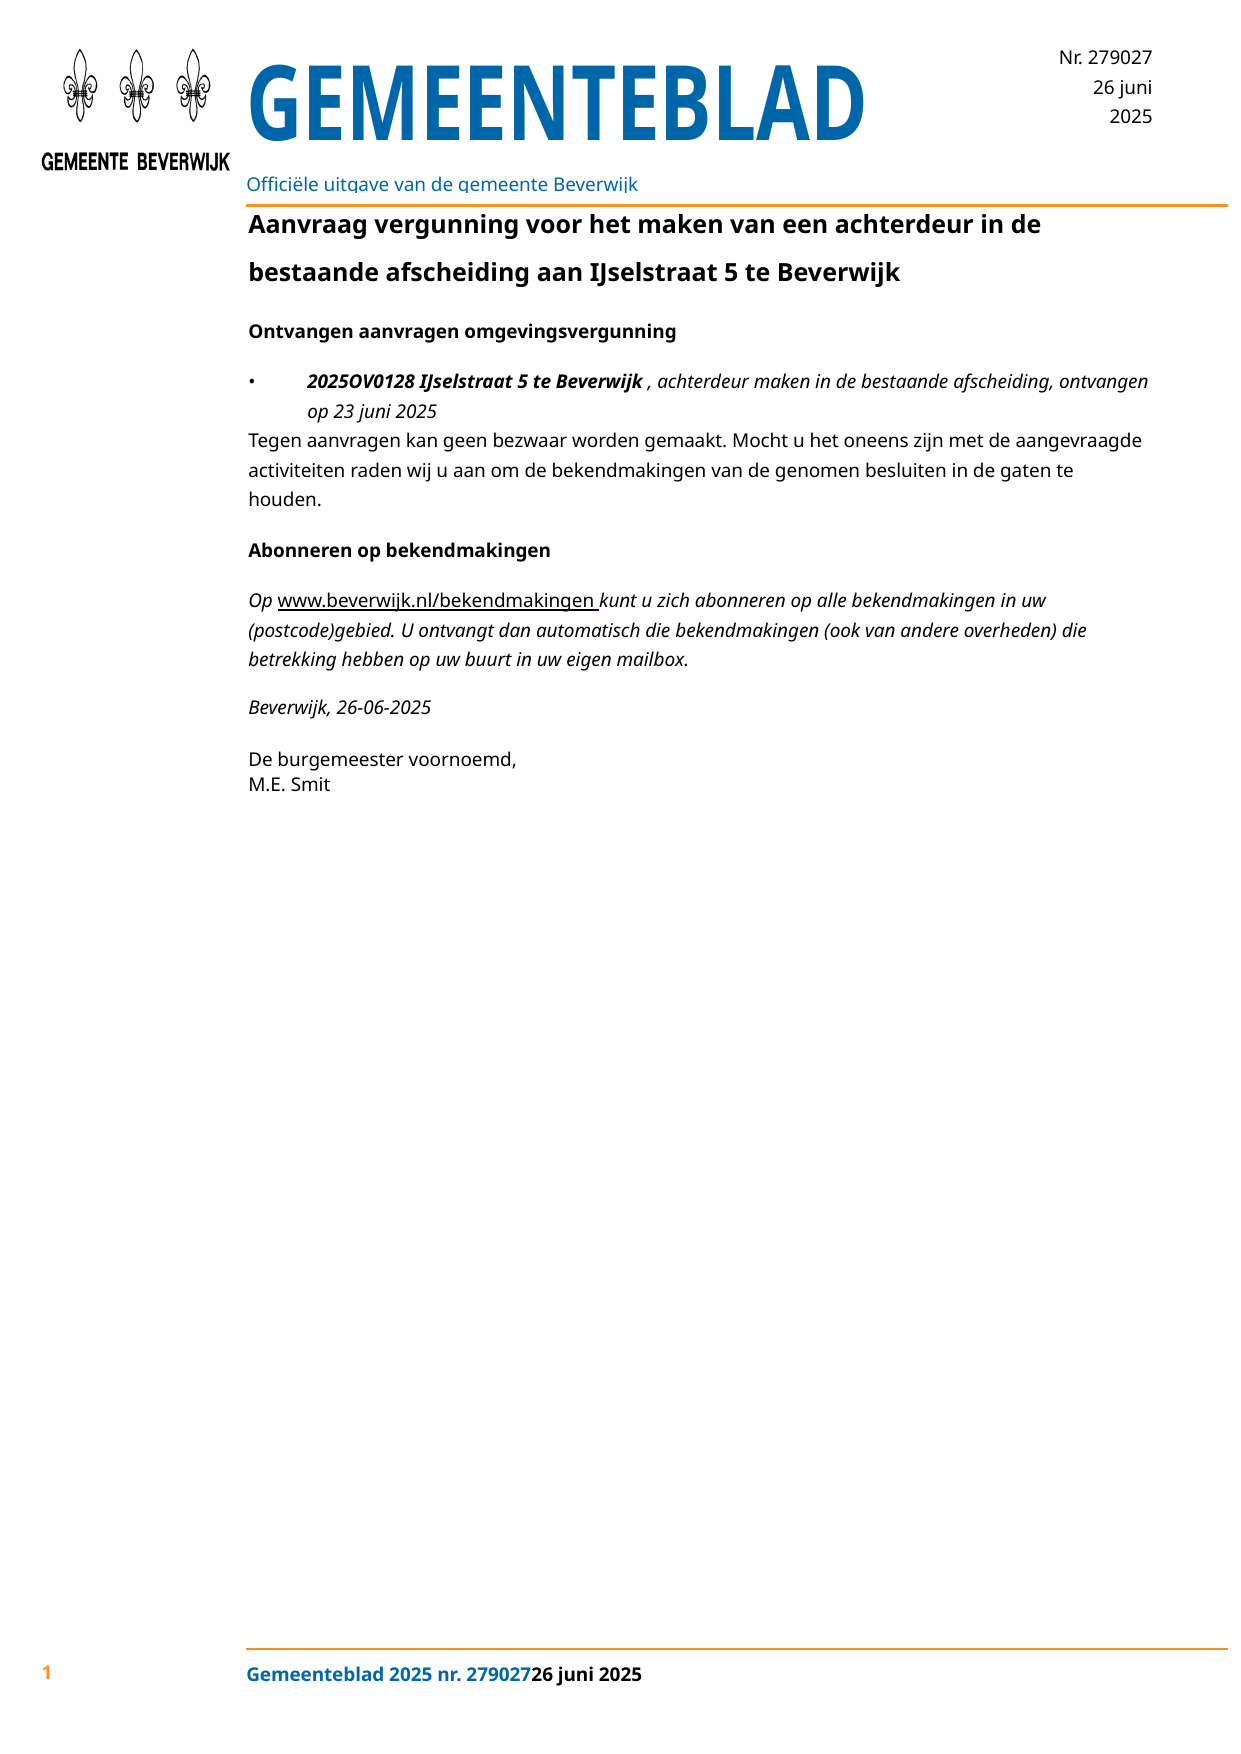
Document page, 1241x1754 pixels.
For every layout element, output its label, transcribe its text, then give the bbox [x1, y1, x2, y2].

text M.E. Smit [248, 772, 1152, 797]
text De burgemeester voornoemd, [248, 746, 1152, 772]
list 2025OV0128 IJselstraat 5 te Beverwijk , achterdeur maken in de bestaande afscheiding, ontvangen op 23 juni 2025 [248, 368, 1152, 424]
text Abonneren op bekendmakingen [248, 537, 1152, 563]
text Beverwijk, 26-06-2025 [248, 694, 1152, 720]
text Aanvraag vergunning voor het maken van een achterdeur in de bestaande afscheiding aan IJselstraat 5 te Beverwijk [248, 207, 1152, 288]
text Ontvangen aanvragen omgevingsvergunning [248, 318, 1152, 344]
text Op www.beverwijk.nl/bekendmakingen kunt u zich abonneren op alle bekendmakingen in uw (postcode)gebied. U ontvangt dan automatisch die bekendmakingen (ook van andere overheden) die betrekking hebben op uw buurt in uw eigen mailbox. [248, 587, 1152, 672]
picture [41, 47, 231, 172]
text Tegen aanvragen kan geen bezwaar worden gemaakt. Mocht u het oneens zijn met de aangevraagde activiteiten raden wij u aan om de bekendmakingen van de genomen besluiten in de gaten te houden. [248, 427, 1152, 512]
